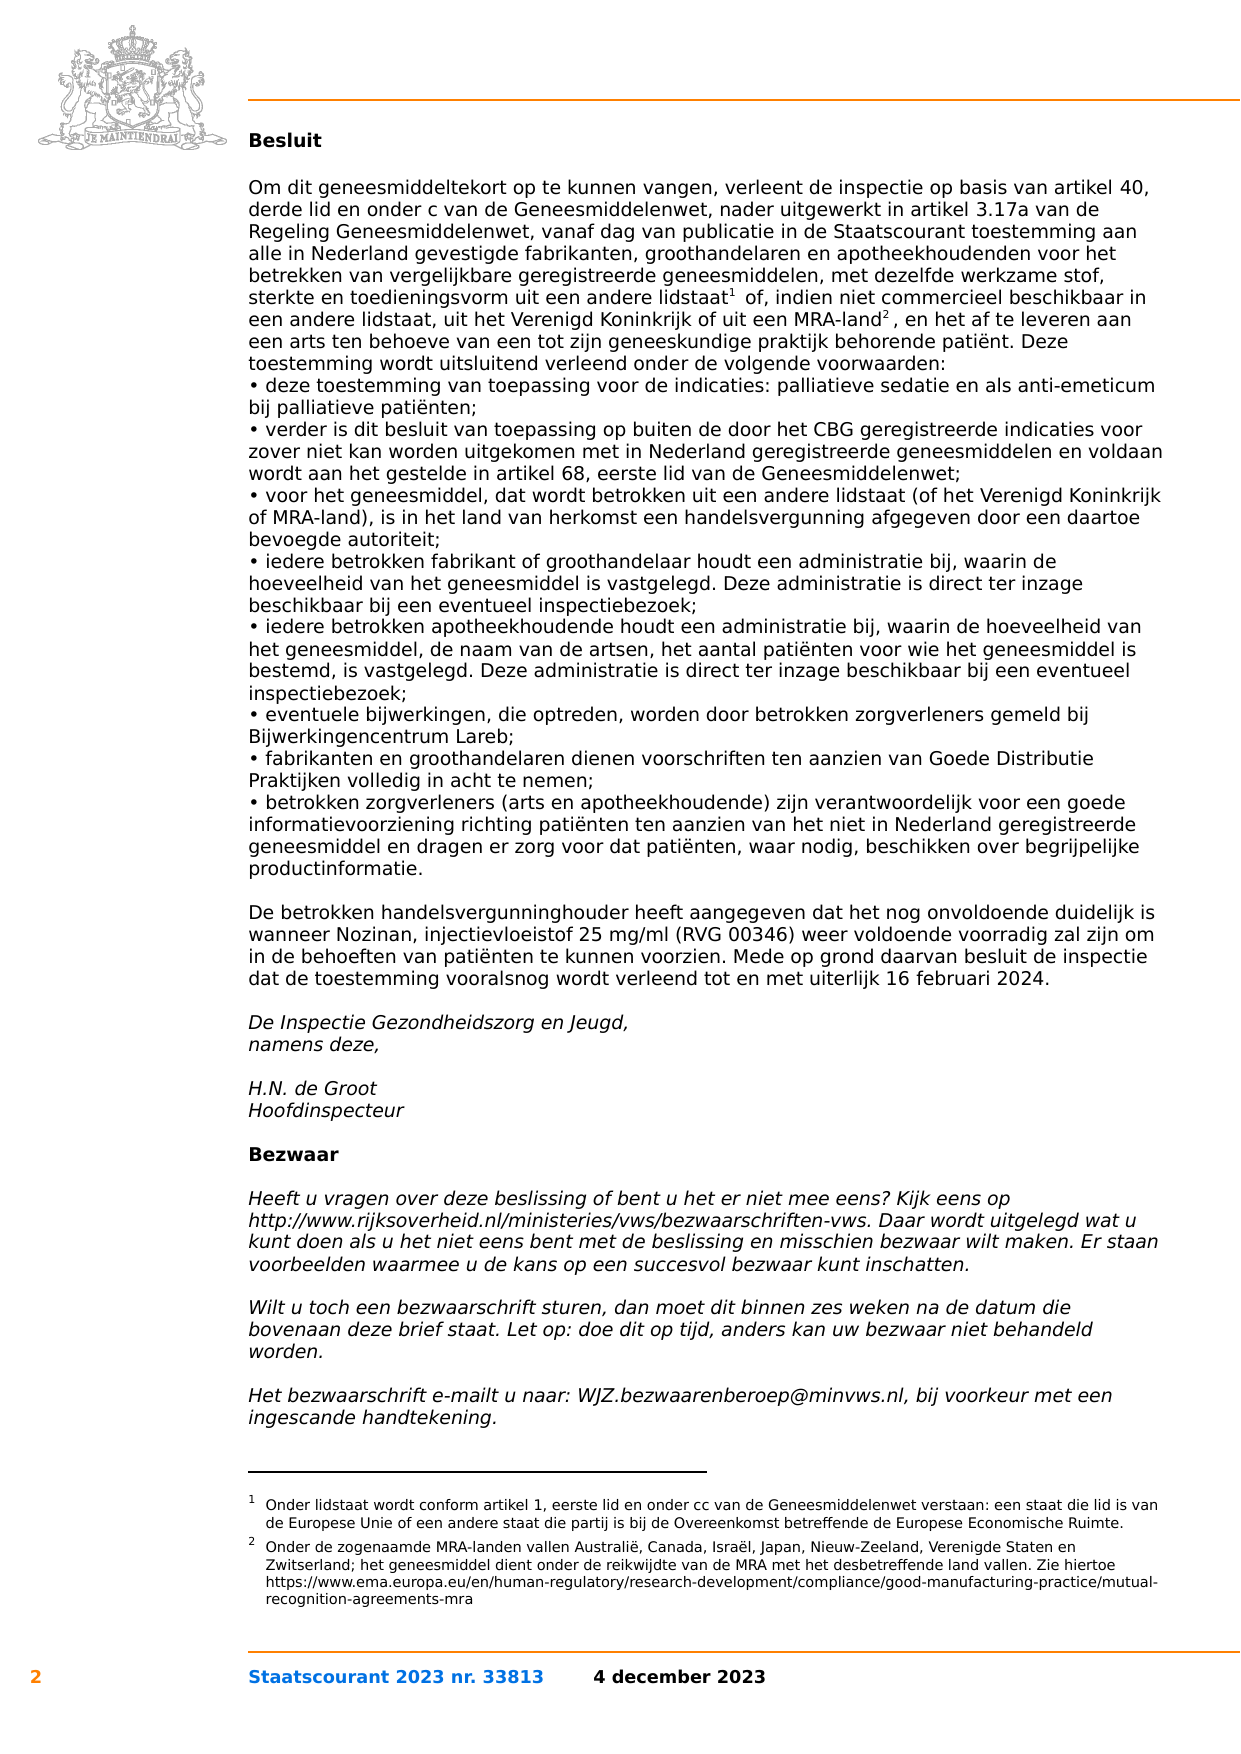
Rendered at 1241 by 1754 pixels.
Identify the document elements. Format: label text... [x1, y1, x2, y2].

text • eventuele bijwerkingen, die optreden, worden door betrokken zorgverleners gemeld bij Bijwerkingencentrum Lareb; [248, 704, 1163, 748]
picture [38, 25, 227, 150]
text Bezwaar [248, 1144, 1163, 1166]
text De betrokken handelsvergunninghouder heeft aangegeven dat het nog onvoldoende duidelijk is wanneer Nozinan, injectievloeistof 25 mg/ml (RVG 00346) weer voldoende voorradig zal zijn om in de behoeften van patiënten te kunnen voorzien. Mede op grond daarvan besluit de inspectie dat de toestemming vooralsnog wordt verleend tot en met uiterlijk 16 februari 2024. [248, 902, 1163, 990]
text • verder is dit besluit van toepassing op buiten de door het CBG geregistreerde indicaties voor zover niet kan worden uitgekomen met in Nederland geregistreerde geneesmiddelen en voldaan wordt aan het gestelde in artikel 68, eerste lid van de Geneesmiddelenwet; [248, 419, 1163, 484]
text Het bezwaarschrift e-mailt u naar: WJZ.bezwaarenberoep@minvws.nl, bij voorkeur met een ingescande handtekening. [248, 1385, 1163, 1429]
text Om dit geneesmiddeltekort op te kunnen vangen, verleent de inspectie op basis van artikel 40, derde lid en onder c van de Geneesmiddelenwet, nader uitgewerkt in artikel 3.17a van de Regeling Geneesmiddelenwet, vanaf dag van publicatie in de Staatscourant toestemming aan alle in Nederland gevestigde fabrikanten, groothandelaren en apotheekhoudenden voor het betrekken van vergelijkbare geregistreerde geneesmiddelen, met dezelfde werkzame stof, sterkte en toedieningsvorm uit een andere lidstaat of, indien niet commercieel beschikbaar in een andere lidstaat, uit het Verenigd Koninkrijk of uit een MRA-land, en het af te leveren aan een arts ten behoeve van een tot zijn geneeskundige praktijk behorende patiënt. Deze toestemming wordt uitsluitend verleend onder de volgende voorwaarden: [248, 177, 1163, 375]
text • voor het geneesmiddel, dat wordt betrokken uit een andere lidstaat (of het Verenigd Koninkrijk of MRA-land), is in het land van herkomst een handelsvergunning afgegeven door een daartoe bevoegde autoriteit; [248, 484, 1163, 551]
text • fabrikanten en groothandelaren dienen voorschriften ten aanzien van Goede Distributie Praktijken volledig in acht te nemen; [248, 748, 1163, 792]
text • iedere betrokken fabrikant of groothandelaar houdt een administratie bij, waarin de hoeveelheid van het geneesmiddel is vastgelegd. Deze administratie is direct ter inzage beschikbaar bij een eventueel inspectiebezoek; [248, 551, 1163, 616]
text De Inspectie Gezondheidszorg en Jeugd, namens deze, H.N. de Groot Hoofdinspecteur [248, 1012, 1163, 1122]
text • deze toestemming van toepassing voor de indicaties: palliatieve sedatie en als anti-emeticum bij palliatieve patiënten; [248, 375, 1163, 419]
text Wilt u toch een bezwaarschrift sturen, dan moet dit binnen zes weken na de datum die bovenaan deze brief staat. Let op: doe dit op tijd, anders kan uw bezwaar niet behandeld worden. [248, 1297, 1163, 1363]
text Onder lidstaat wordt conform artikel 1, eerste lid en onder cc van de Geneesmiddelenwet verstaan: een staat die lid is van de Europese Unie of een andere staat die partij is bij de Overeenkomst betreffende de Europese Economische Ruimte. [248, 1493, 1163, 1532]
text • betrokken zorgverleners (arts en apotheekhoudende) zijn verantwoordelijk voor een goede informatievoorziening richting patiënten ten aanzien van het niet in Nederland geregistreerde geneesmiddel en dragen er zorg voor dat patiënten, waar nodig, beschikken over begrijpelijke productinformatie. [248, 792, 1163, 880]
text Onder de zogenaamde MRA-landen vallen Australië, Canada, Israël, Japan, Nieuw-Zeeland, Verenigde Staten en Zwitserland; het geneesmiddel dient onder de reikwijdte van de MRA met het desbetreffende land vallen. Zie hiertoe https://www.ema.europa.eu/en/human-regulatory/research-development/compliance/good-manufacturing-practice/mutual-recognition-agreements-mra [248, 1535, 1163, 1608]
text • iedere betrokken apotheekhoudende houdt een administratie bij, waarin de hoeveelheid van het geneesmiddel, de naam van de artsen, het aantal patiënten voor wie het geneesmiddel is bestemd, is vastgelegd. Deze administratie is direct ter inzage beschikbaar bij een eventueel inspectiebezoek; [248, 616, 1163, 704]
text Heeft u vragen over deze beslissing of bent u het er niet mee eens? Kijk eens op http://www.rijksoverheid.nl/ministeries/vws/bezwaarschriften-vws. Daar wordt uitgelegd wat u kunt doen als u het niet eens bent met de beslissing en misschien bezwaar wilt maken. Er staan voorbeelden waarmee u de kans op een succesvol bezwaar kunt inschatten. [248, 1187, 1163, 1275]
subtitle Besluit [248, 130, 1163, 152]
